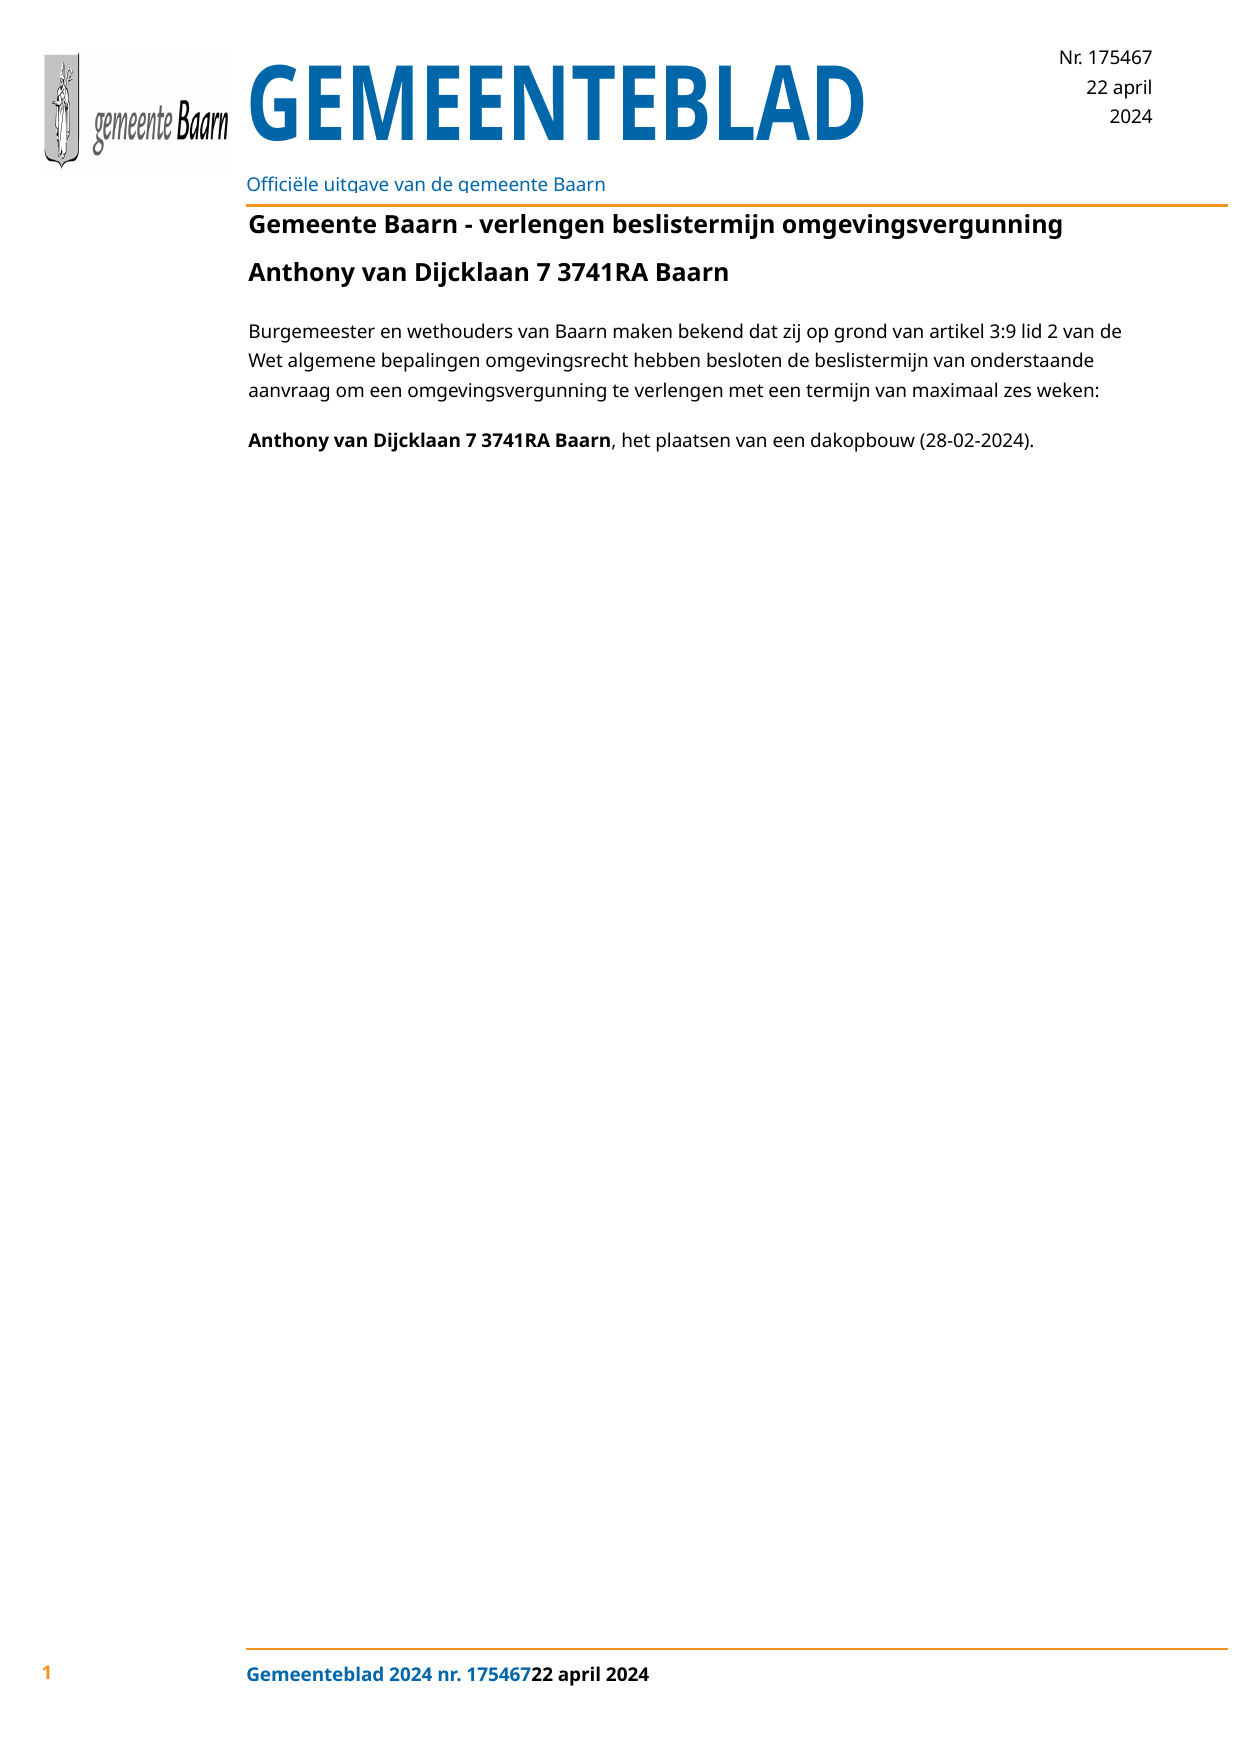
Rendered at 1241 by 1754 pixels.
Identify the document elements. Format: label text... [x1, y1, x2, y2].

text Anthony van Dijcklaan 7 3741RA Baarn, het plaatsen van een dakopbouw (28-02-2024). [248, 427, 1152, 453]
text Gemeente Baarn - verlengen beslistermijn omgevingsvergunning Anthony van Dijcklaan 7 3741RA Baarn [248, 207, 1152, 288]
text Burgemeester en wethouders van Baarn maken bekend dat zij op grond van artikel 3:9 lid 2 van de Wet algemene bepalingen omgevingsrecht hebben besloten de beslistermijn van onderstaande aanvraag om een omgevingsvergunning te verlengen met een termijn van maximaal zes weken: [248, 318, 1152, 403]
picture [41, 47, 231, 172]
